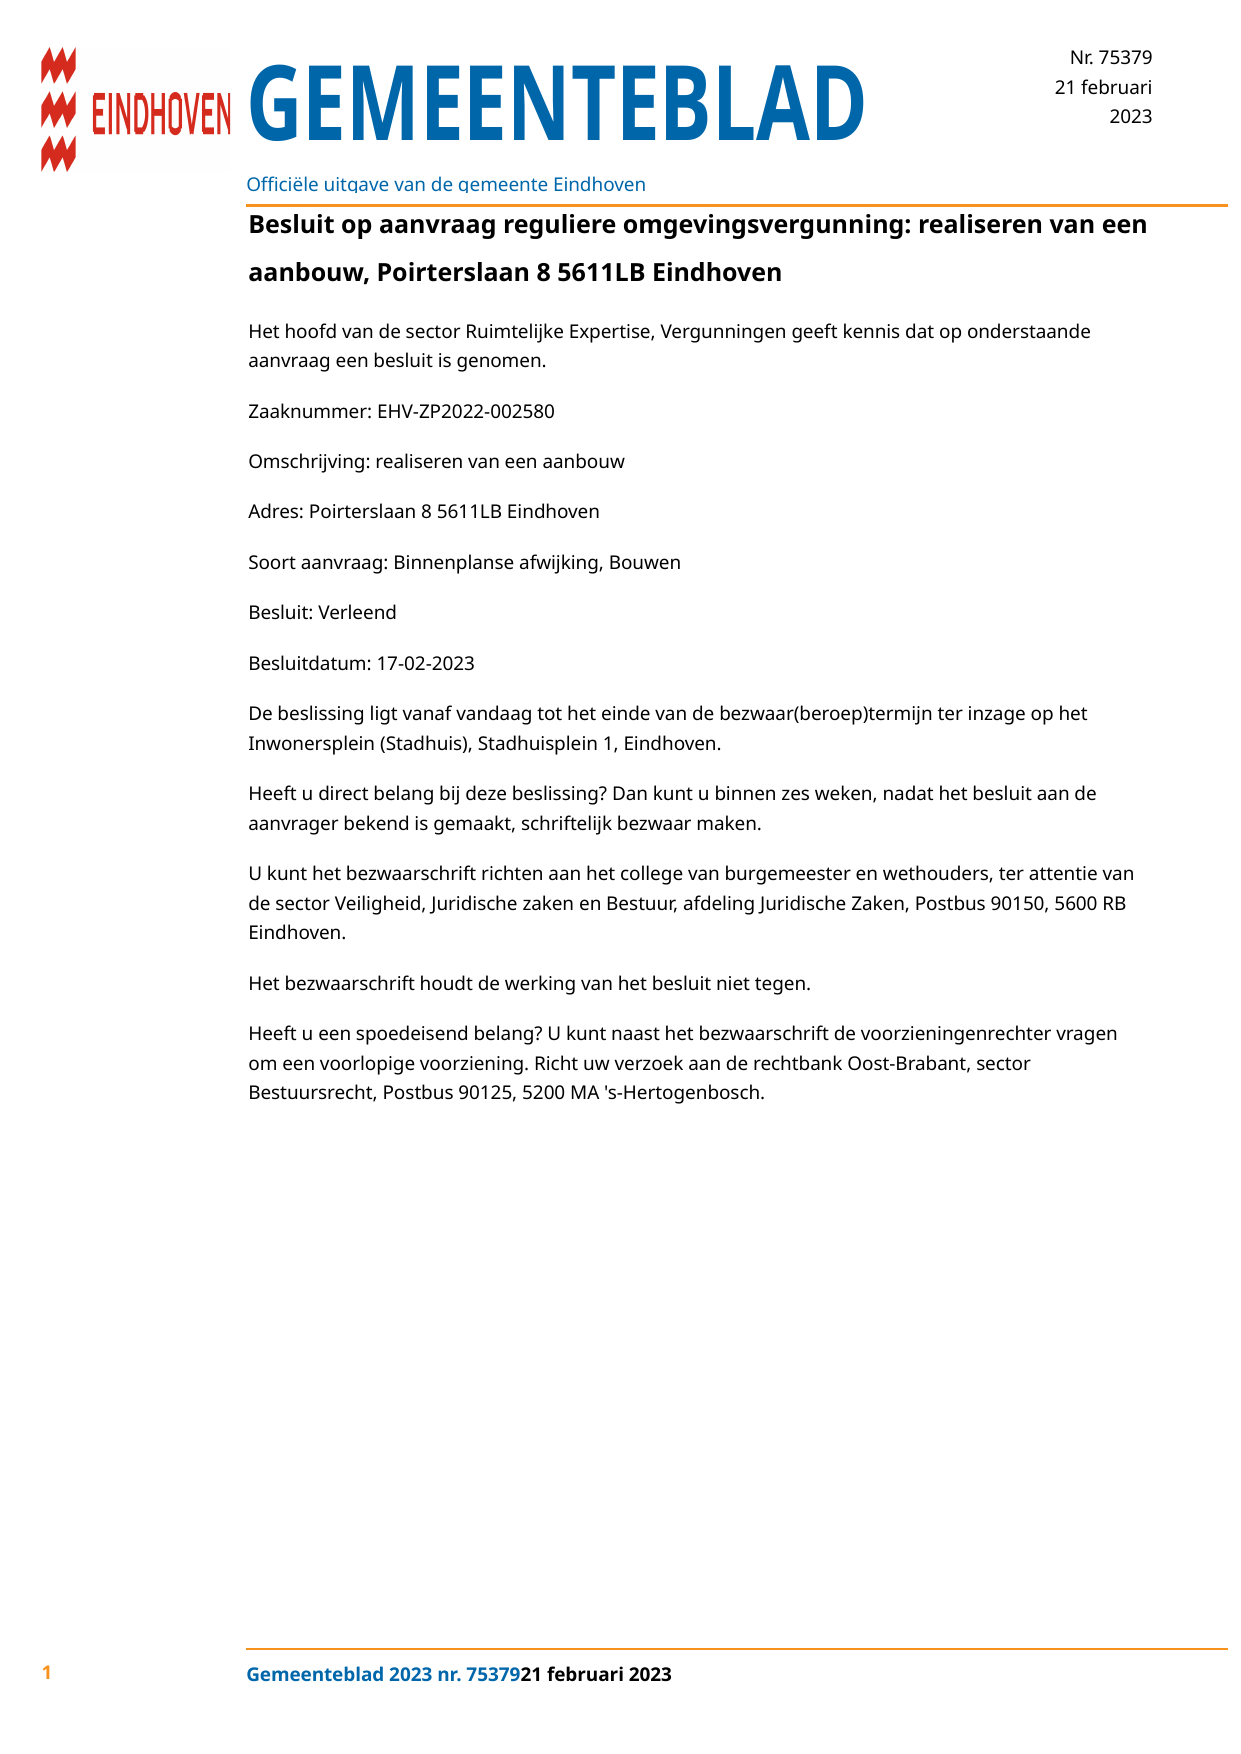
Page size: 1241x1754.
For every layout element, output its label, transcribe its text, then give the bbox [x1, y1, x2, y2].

text Omschrijving: realiseren van een aanbouw [248, 448, 1152, 474]
picture [41, 47, 231, 172]
text Zaaknummer: EHV-ZP2022-002580 [248, 398, 1152, 424]
text Heeft u direct belang bij deze beslissing? Dan kunt u binnen zes weken, nadat het besluit aan de aanvrager bekend is gemaakt, schriftelijk bezwaar maken. [248, 780, 1152, 836]
text Besluit op aanvraag reguliere omgevingsvergunning: realiseren van een aanbouw, Poirterslaan 8 5611LB Eindhoven [248, 207, 1152, 288]
text U kunt het bezwaarschrift richten aan het college van burgemeester en wethouders, ter attentie van de sector Veiligheid, Juridische zaken en Bestuur, afdeling Juridische Zaken, Postbus 90150, 5600 RB Eindhoven. [248, 860, 1152, 945]
text De beslissing ligt vanaf vandaag tot het einde van de bezwaar(beroep)termijn ter inzage op het Inwonersplein (Stadhuis), Stadhuisplein 1, Eindhoven. [248, 700, 1152, 756]
text Besluit: Verleend [248, 599, 1152, 625]
text Soort aanvraag: Binnenplanse afwijking, Bouwen [248, 549, 1152, 575]
text Heeft u een spoedeisend belang? U kunt naast het bezwaarschrift de voorzieningenrechter vragen om een voorlopige voorziening. Richt uw verzoek aan de rechtbank Oost-Brabant, sector Bestuursrecht, Postbus 90125, 5200 MA 's-Hertogenbosch. [248, 1020, 1152, 1105]
text Het bezwaarschrift houdt de werking van het besluit niet tegen. [248, 970, 1152, 996]
text Het hoofd van de sector Ruimtelijke Expertise, Vergunningen geeft kennis dat op onderstaande aanvraag een besluit is genomen. [248, 318, 1152, 373]
text Adres: Poirterslaan 8 5611LB Eindhoven [248, 499, 1152, 524]
text Besluitdatum: 17-02-2023 [248, 650, 1152, 676]
